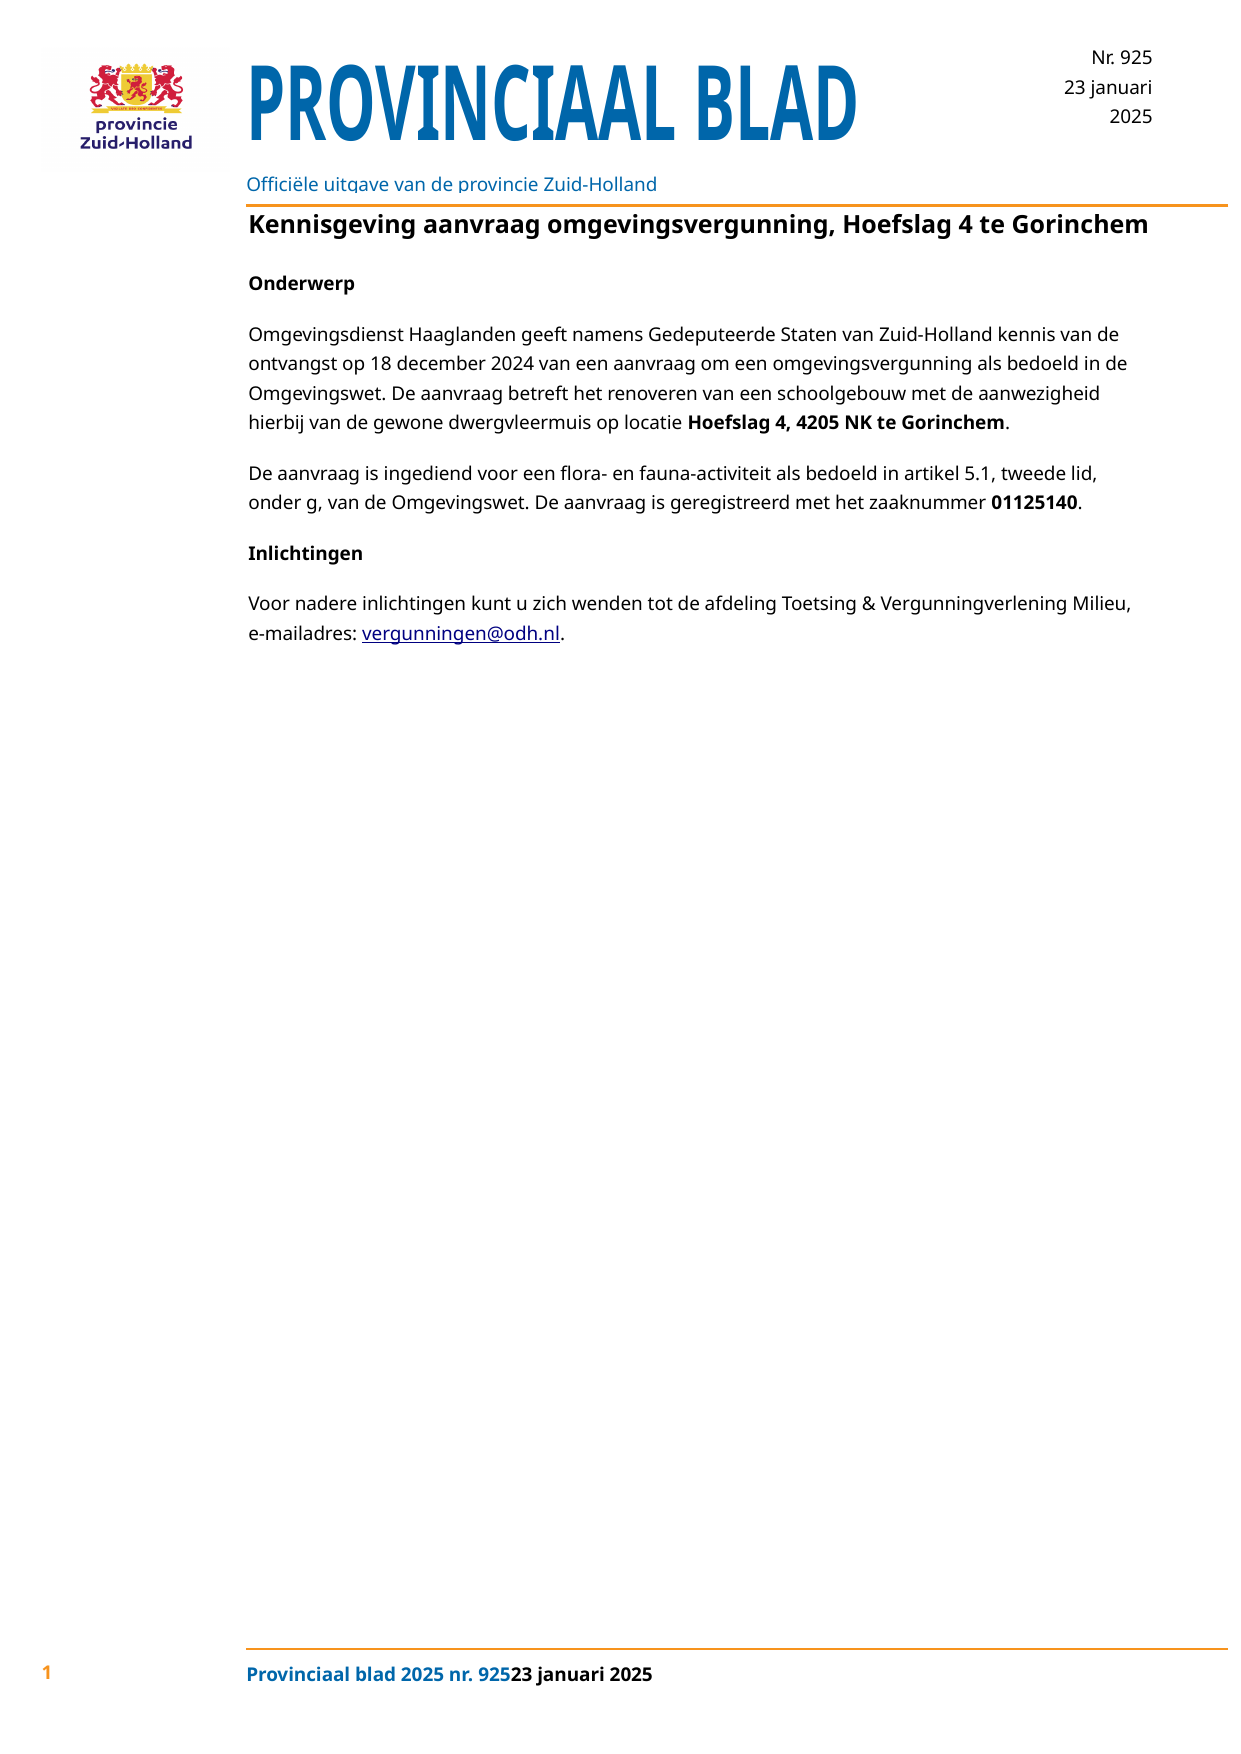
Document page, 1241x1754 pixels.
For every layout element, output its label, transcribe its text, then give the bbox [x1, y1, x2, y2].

text De aanvraag is ingediend voor een flora- en fauna-activiteit als bedoeld in artikel 5.1, tweede lid, onder g, van de Omgevingswet. De aanvraag is geregistreerd met het zaaknummer 01125140. [248, 460, 1152, 515]
picture [41, 47, 231, 172]
text Kennisgeving aanvraag omgevingsvergunning, Hoefslag 4 te Gorinchem [248, 207, 1152, 241]
text Omgevingsdienst Haaglanden geeft namens Gedeputeerde Staten van Zuid-Holland kennis van de ontvangst op 18 december 2024 van een aanvraag om een omgevingsvergunning als bedoeld in de Omgevingswet. De aanvraag betreft het renoveren van een schoolgebouw met de aanwezigheid hierbij van de gewone dwergvleermuis op locatie Hoefslag 4, 4205 NK te Gorinchem. [248, 321, 1152, 435]
text Onderwerp [248, 270, 1152, 296]
text Inlichtingen [248, 540, 1152, 566]
text Voor nadere inlichtingen kunt u zich wenden tot de afdeling Toetsing & Vergunningverlening Milieu, e-mailadres: vergunningen@odh.nl. [248, 590, 1152, 646]
